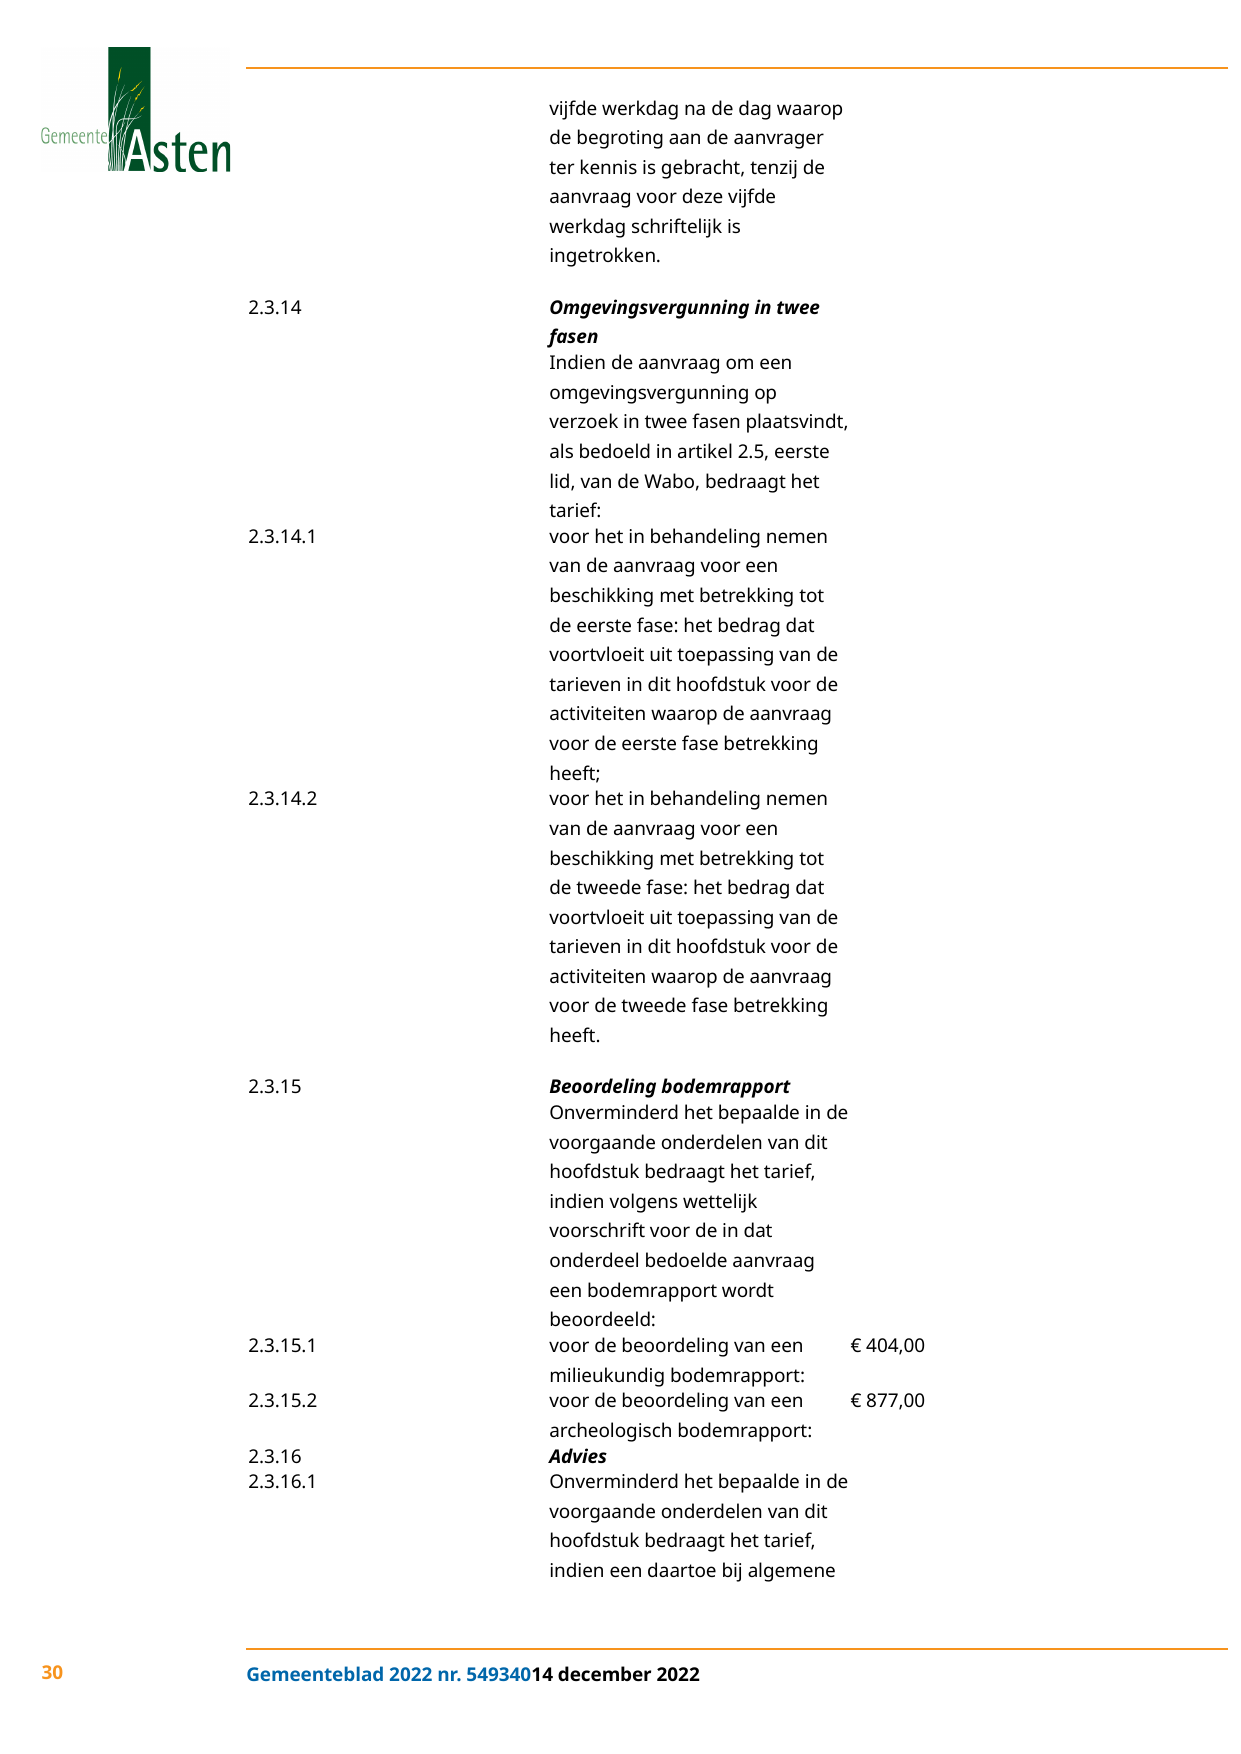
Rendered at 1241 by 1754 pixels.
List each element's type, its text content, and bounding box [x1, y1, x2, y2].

table_cell [248, 350, 549, 523]
table_cell Onverminderd het bepaalde in de voorgaande onderdelen van dit hoofdstuk bedraagt het tarief, indien een daartoe bij algemene [549, 1469, 850, 1583]
table_cell 2.3.14.1 [248, 523, 549, 786]
table_cell [850, 294, 1152, 349]
table_cell Advies [549, 1443, 850, 1468]
table_cell Beoordeling bodemrapport [549, 1074, 850, 1099]
table_cell [850, 1048, 1152, 1074]
table_cell € 877,00 [850, 1388, 1152, 1443]
table_cell € 404,00 [850, 1332, 1152, 1387]
table_cell 2.3.16.1 [248, 1469, 549, 1583]
table_cell voor het in behandeling nemen van de aanvraag voor een beschikking met betrekking tot de tweede fase: het bedrag dat voortvloeit uit toepassing van de tarieven in dit hoofdstuk voor de activiteiten waarop de aanvraag voor de tweede fase betrekking heeft. [549, 786, 850, 1048]
table_cell Indien de aanvraag om een omgevingsvergunning op verzoek in twee fasen plaatsvindt, als bedoeld in artikel 2.5, eerste lid, van de Wabo, bedraagt het tarief: [549, 350, 850, 523]
table_cell [248, 269, 549, 294]
table_cell [248, 95, 549, 268]
table_cell [549, 269, 850, 294]
table_cell [850, 1469, 1152, 1583]
table_cell 2.3.15 [248, 1074, 549, 1099]
table_cell [850, 269, 1152, 294]
table_cell [850, 1074, 1152, 1099]
table_cell Omgevingsvergunning in twee fasen [549, 294, 850, 349]
table_cell [248, 1048, 549, 1074]
picture [41, 47, 231, 172]
table_cell 2.3.14.2 [248, 786, 549, 1048]
table_cell [248, 1099, 549, 1332]
table_cell [850, 350, 1152, 523]
table_cell [850, 95, 1152, 268]
table_cell 2.3.16 [248, 1443, 549, 1468]
table_cell [850, 523, 1152, 786]
table_cell vijfde werkdag na de dag waarop de begroting aan de aanvrager ter kennis is gebracht, tenzij de aanvraag voor deze vijfde werkdag schriftelijk is ingetrokken. [549, 95, 850, 268]
table_cell 2.3.15.1 [248, 1332, 549, 1387]
table_cell voor de beoordeling van een archeologisch bodemrapport: [549, 1388, 850, 1443]
table_cell 2.3.14 [248, 294, 549, 349]
table_cell voor de beoordeling van een milieukundig bodemrapport: [549, 1332, 850, 1387]
table_cell [850, 786, 1152, 1048]
table_cell [850, 1443, 1152, 1468]
table_cell voor het in behandeling nemen van de aanvraag voor een beschikking met betrekking tot de eerste fase: het bedrag dat voortvloeit uit toepassing van de tarieven in dit hoofdstuk voor de activiteiten waarop de aanvraag voor de eerste fase betrekking heeft; [549, 523, 850, 786]
table_cell 2.3.15.2 [248, 1388, 549, 1443]
table_cell Onverminderd het bepaalde in de voorgaande onderdelen van dit hoofdstuk bedraagt het tarief, indien volgens wettelijk voorschrift voor de in dat onderdeel bedoelde aanvraag een bodemrapport wordt beoordeeld: [549, 1099, 850, 1332]
table_cell [850, 1099, 1152, 1332]
table_cell [549, 1048, 850, 1074]
